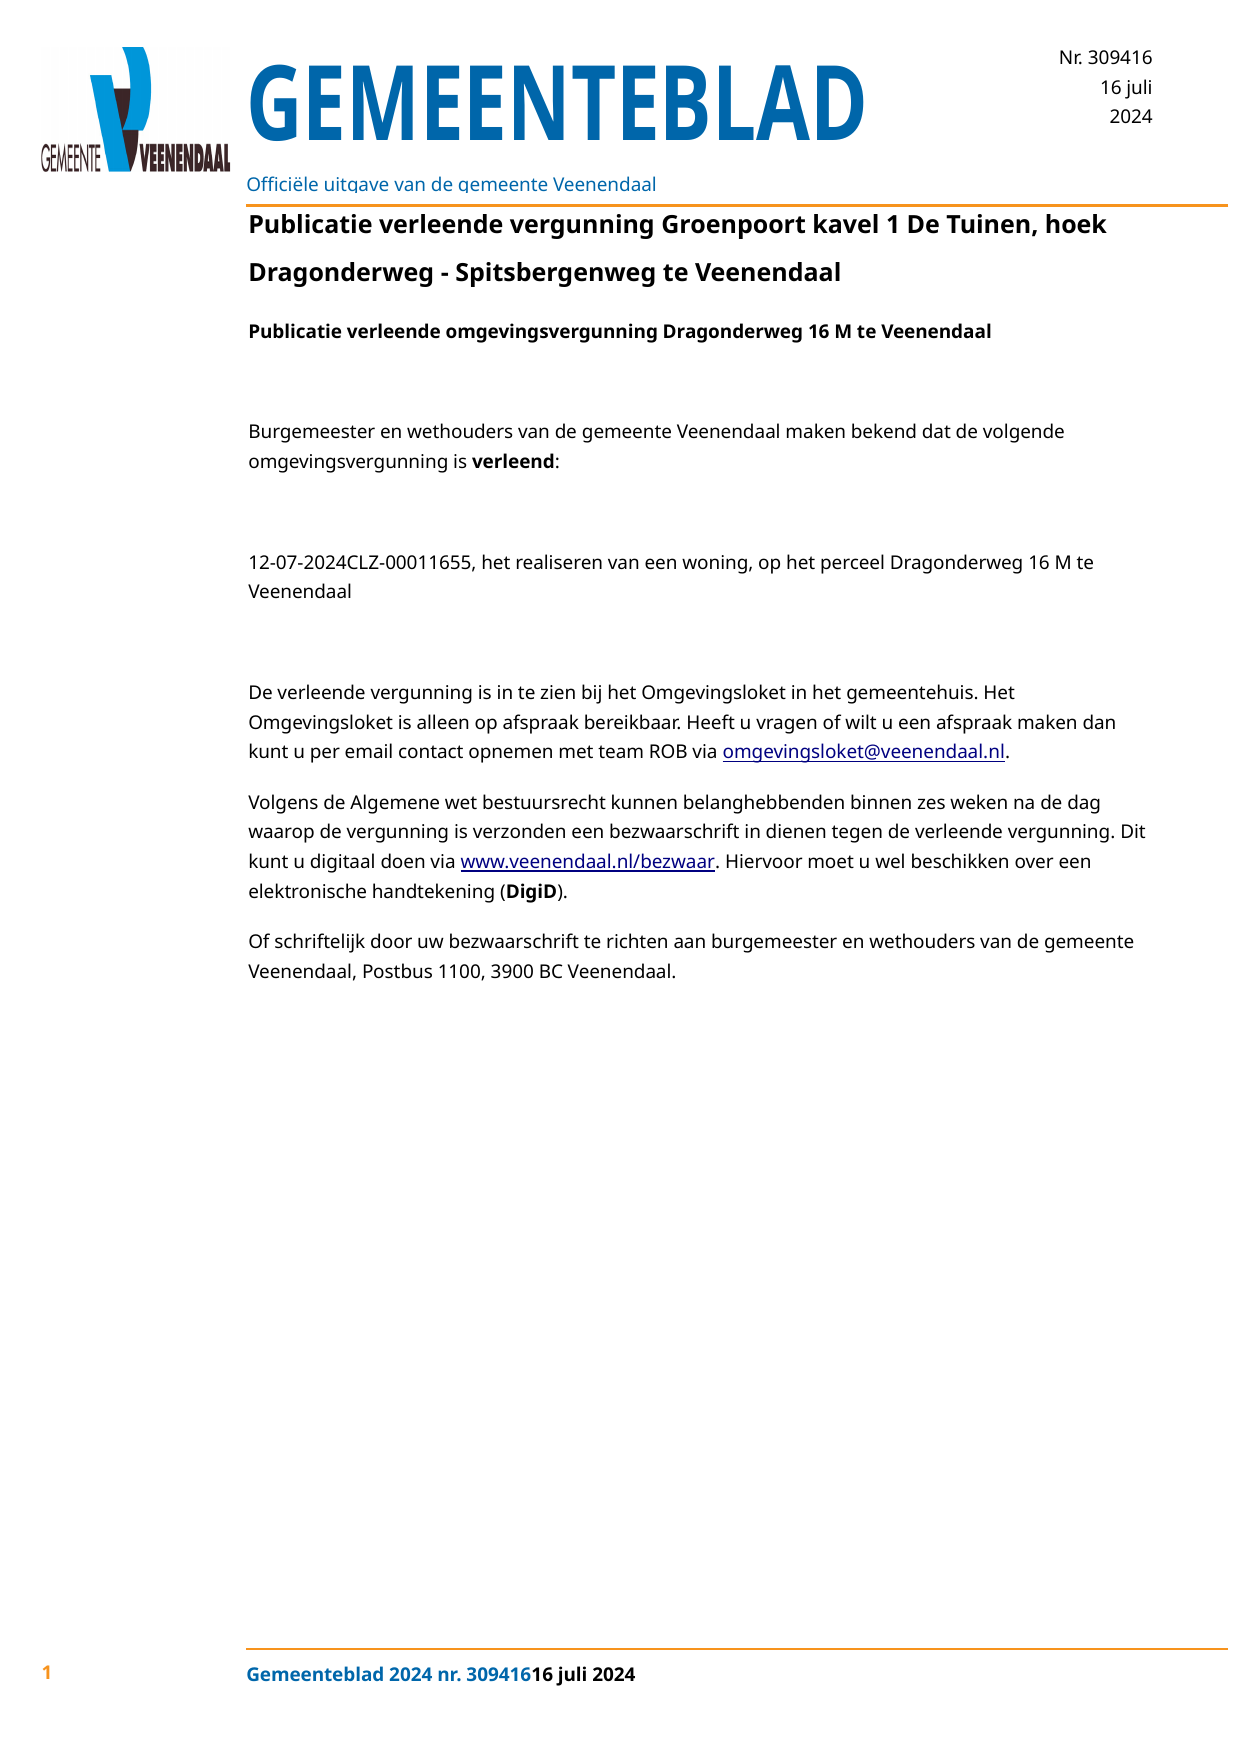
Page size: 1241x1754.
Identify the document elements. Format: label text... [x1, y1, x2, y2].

text Volgens de Algemene wet bestuursrecht kunnen belanghebbenden binnen zes weken na de dag waarop de vergunning is verzonden een bezwaarschrift in dienen tegen de verleende vergunning. Dit kunt u digitaal doen via www.veenendaal.nl/bezwaar. Hiervoor moet u wel beschikken over een elektronische handtekening (DigiD). [248, 789, 1152, 904]
text 12-07-2024CLZ-00011655, het realiseren van een woning, op het perceel Dragonderweg 16 M te Veenendaal [248, 549, 1152, 604]
text De verleende vergunning is in te zien bij het Omgevingsloket in het gemeentehuis. Het Omgevingsloket is alleen op afspraak bereikbaar. Heeft u vragen of wilt u een afspraak maken dan kunt u per email contact opnemen met team ROB via omgevingsloket@veenendaal.nl. [248, 679, 1152, 764]
text Of schriftelijk door uw bezwaarschrift te richten aan burgemeester en wethouders van de gemeente Veenendaal, Postbus 1100, 3900 BC Veenendaal. [248, 928, 1152, 984]
picture [123, 47, 231, 172]
text Publicatie verleende vergunning Groenpoort kavel 1 De Tuinen, hoek Dragonderweg - Spitsbergenweg te Veenendaal [248, 207, 1152, 288]
picture [41, 47, 130, 172]
text Burgemeester en wethouders van de gemeente Veenendaal maken bekend dat de volgende omgevingsvergunning is verleend: [248, 419, 1152, 474]
text Publicatie verleende omgevingsvergunning Dragonderweg 16 M te Veenendaal [248, 318, 1152, 344]
